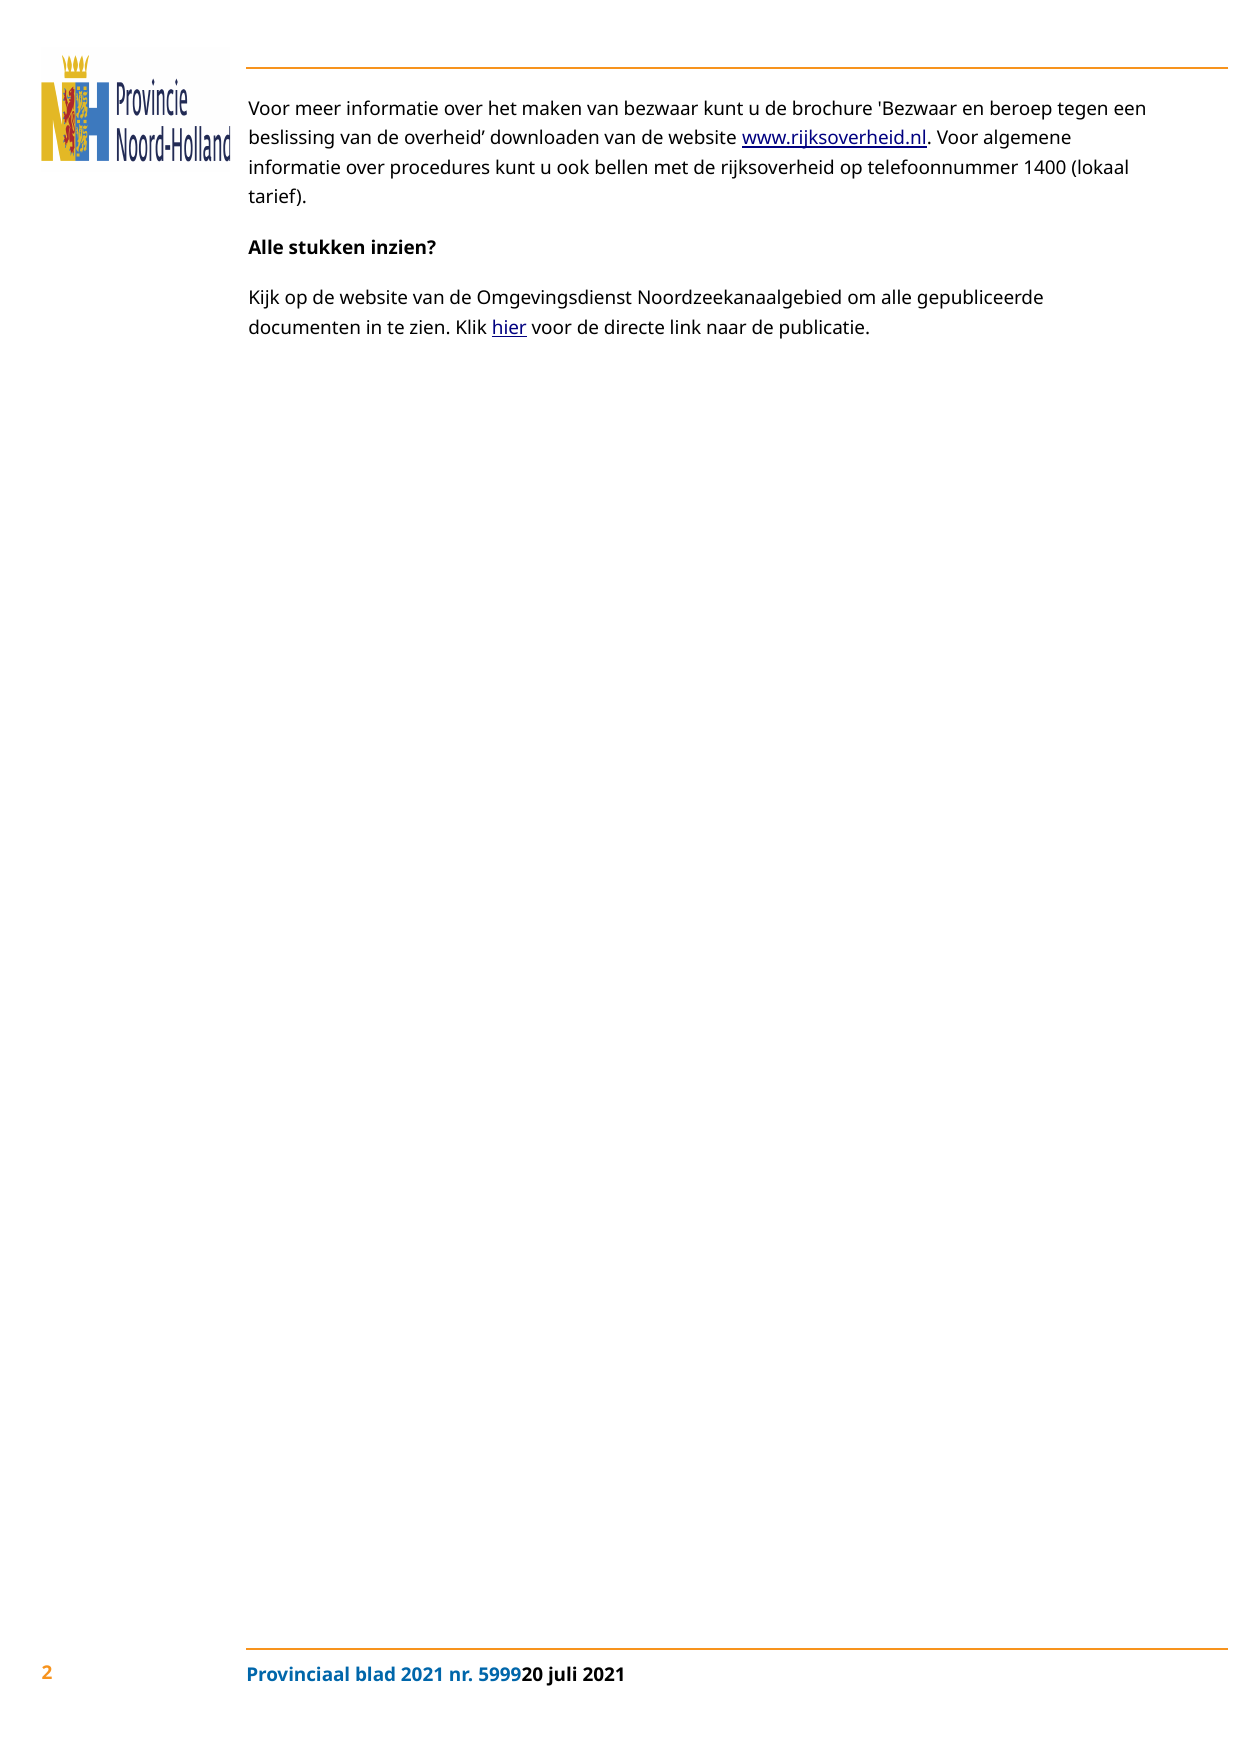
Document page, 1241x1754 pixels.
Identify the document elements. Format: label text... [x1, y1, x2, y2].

text Voor meer informatie over het maken van bezwaar kunt u de brochure 'Bezwaar en beroep tegen een beslissing van de overheid’ downloaden van de website www.rijksoverheid.nl. Voor algemene informatie over procedures kunt u ook bellen met de rijksoverheid op telefoonnummer 1400 (lokaal tarief). [248, 95, 1152, 209]
text Alle stukken inzien? [248, 234, 1152, 260]
text Kijk op de website van de Omgevingsdienst Noordzeekanaalgebied om alle gepubliceerde documenten in te zien. Klik hier voor de directe link naar de publicatie. [248, 284, 1152, 340]
picture [41, 47, 231, 172]
